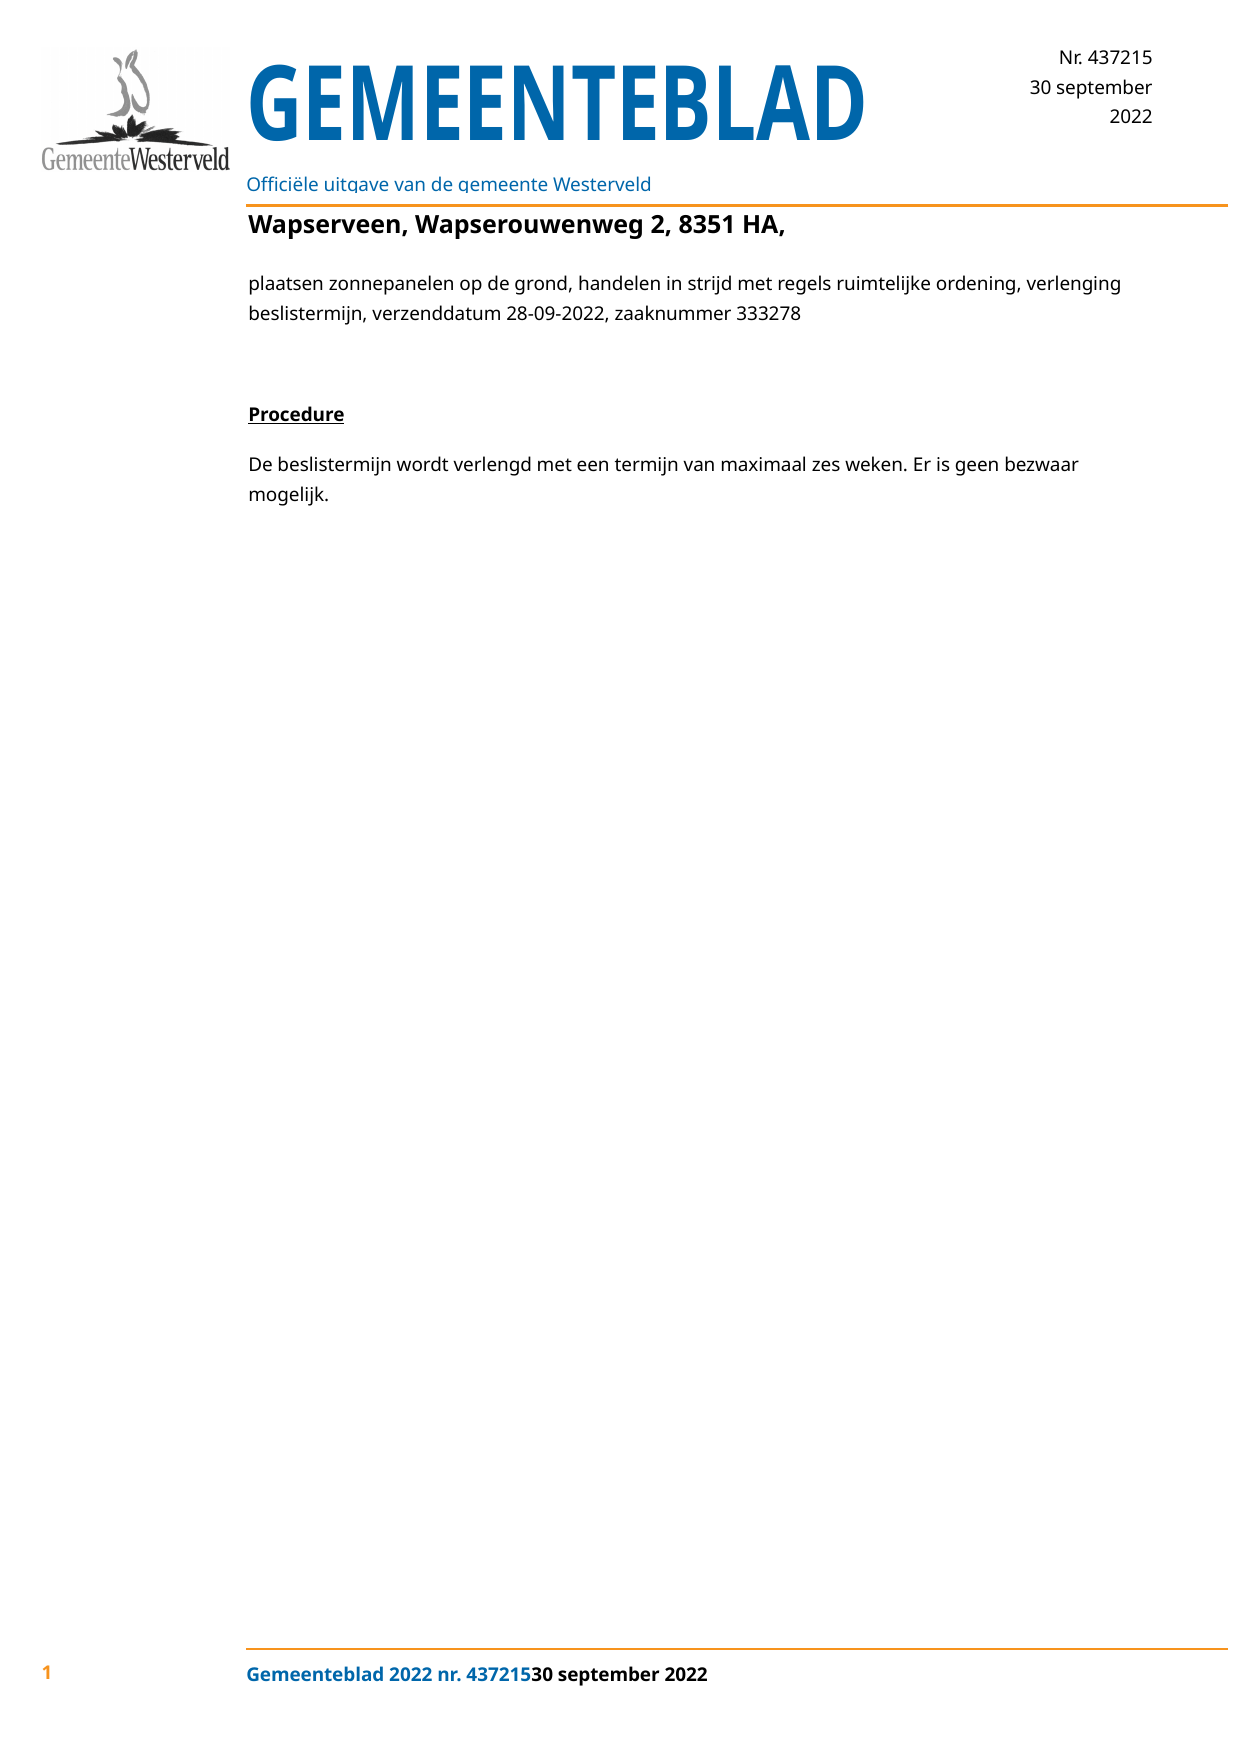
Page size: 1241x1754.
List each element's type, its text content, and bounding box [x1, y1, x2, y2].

text Procedure [248, 401, 1152, 426]
text plaatsen zonnepanelen op de grond, handelen in strijd met regels ruimtelijke ordening, verlenging beslistermijn, verzenddatum 28-09-2022, zaaknummer 333278 [248, 270, 1152, 326]
picture [41, 47, 231, 172]
text De beslistermijn wordt verlengd met een termijn van maximaal zes weken. Er is geen bezwaar mogelijk. [248, 451, 1152, 506]
text Wapserveen, Wapserouwenweg 2, 8351 HA, [248, 207, 1152, 241]
